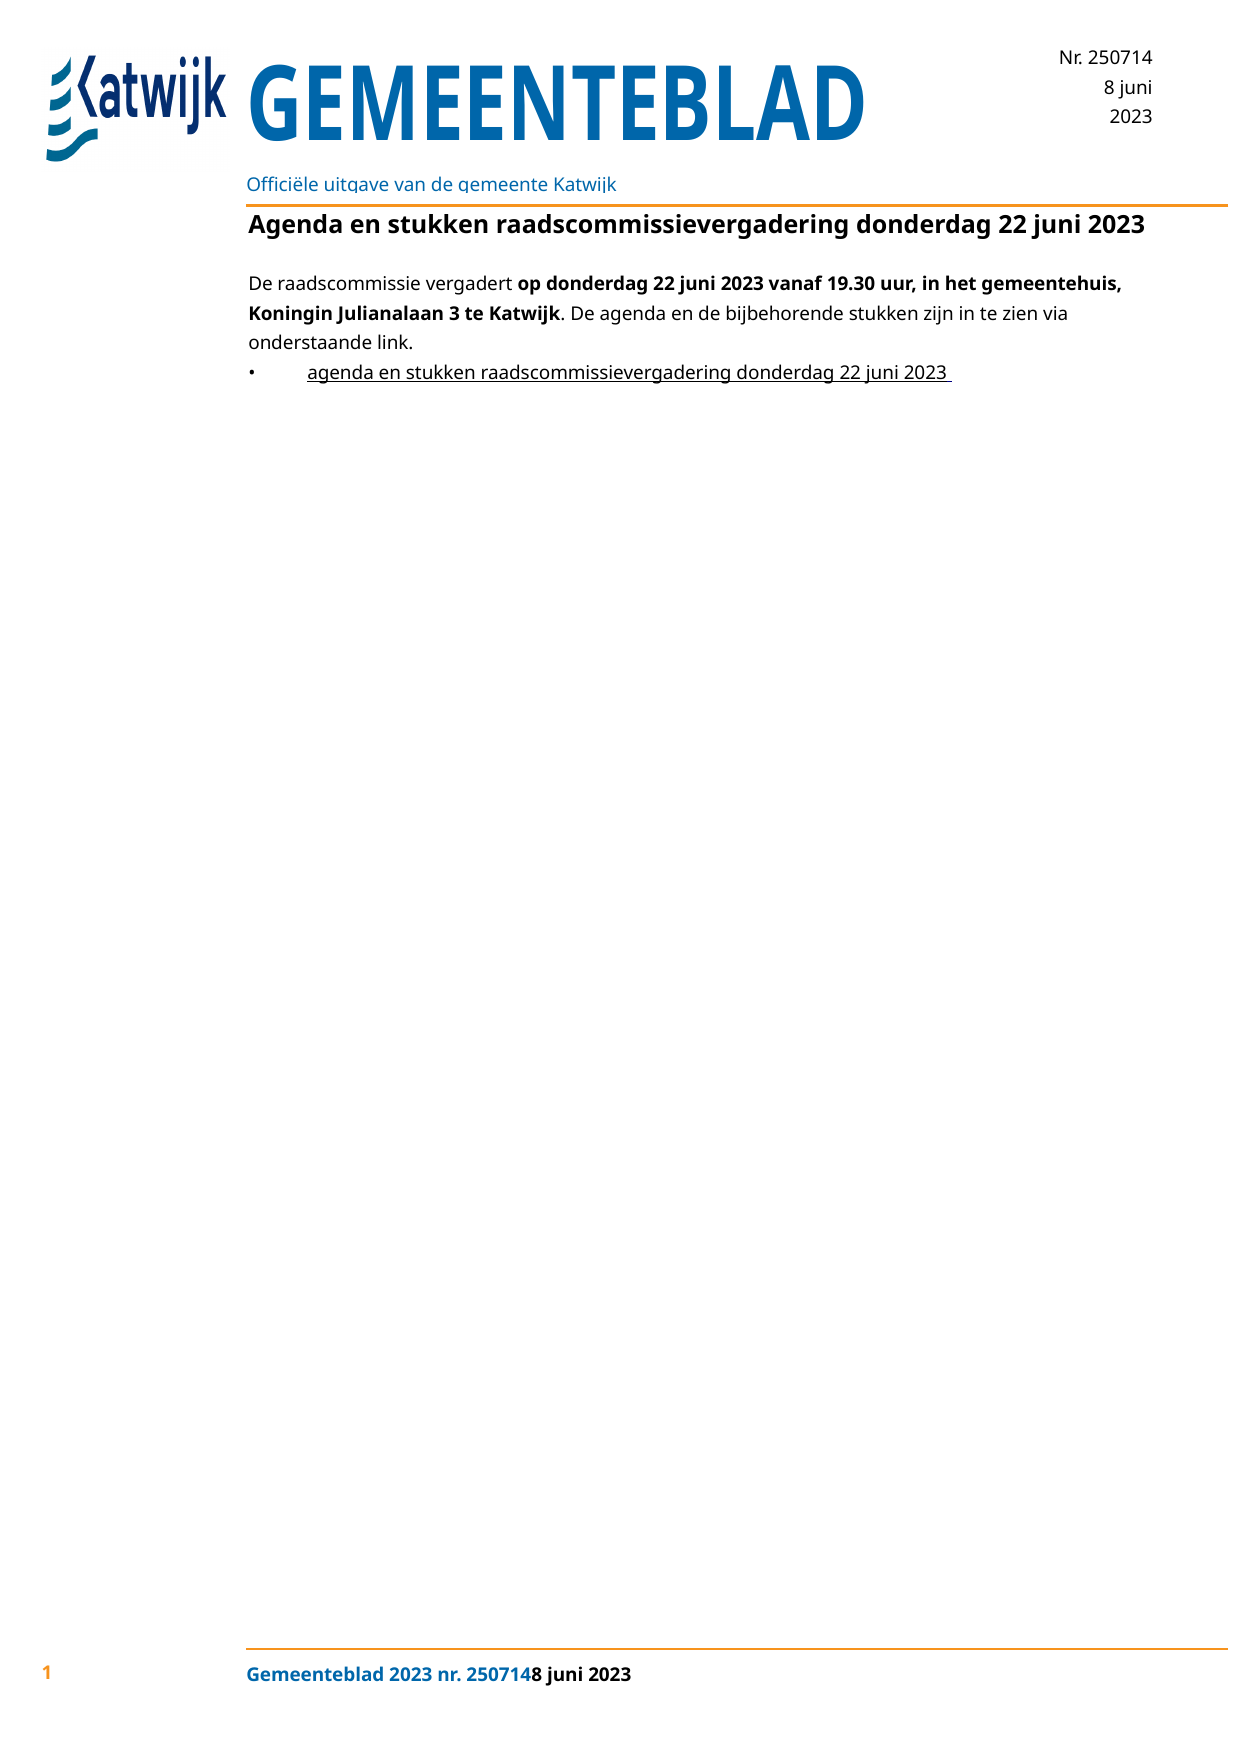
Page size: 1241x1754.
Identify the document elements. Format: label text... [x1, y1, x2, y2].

picture [41, 47, 231, 172]
text Agenda en stukken raadscommissievergadering donderdag 22 juni 2023 [248, 207, 1152, 241]
list agenda en stukken raadscommissievergadering donderdag 22 juni 2023 [248, 359, 1152, 385]
text De raadscommissie vergadert op donderdag 22 juni 2023 vanaf 19.30 uur, in het gemeentehuis, Koningin Julianalaan 3 te Katwijk. De agenda en de bijbehorende stukken zijn in te zien via onderstaande link. [248, 270, 1152, 355]
